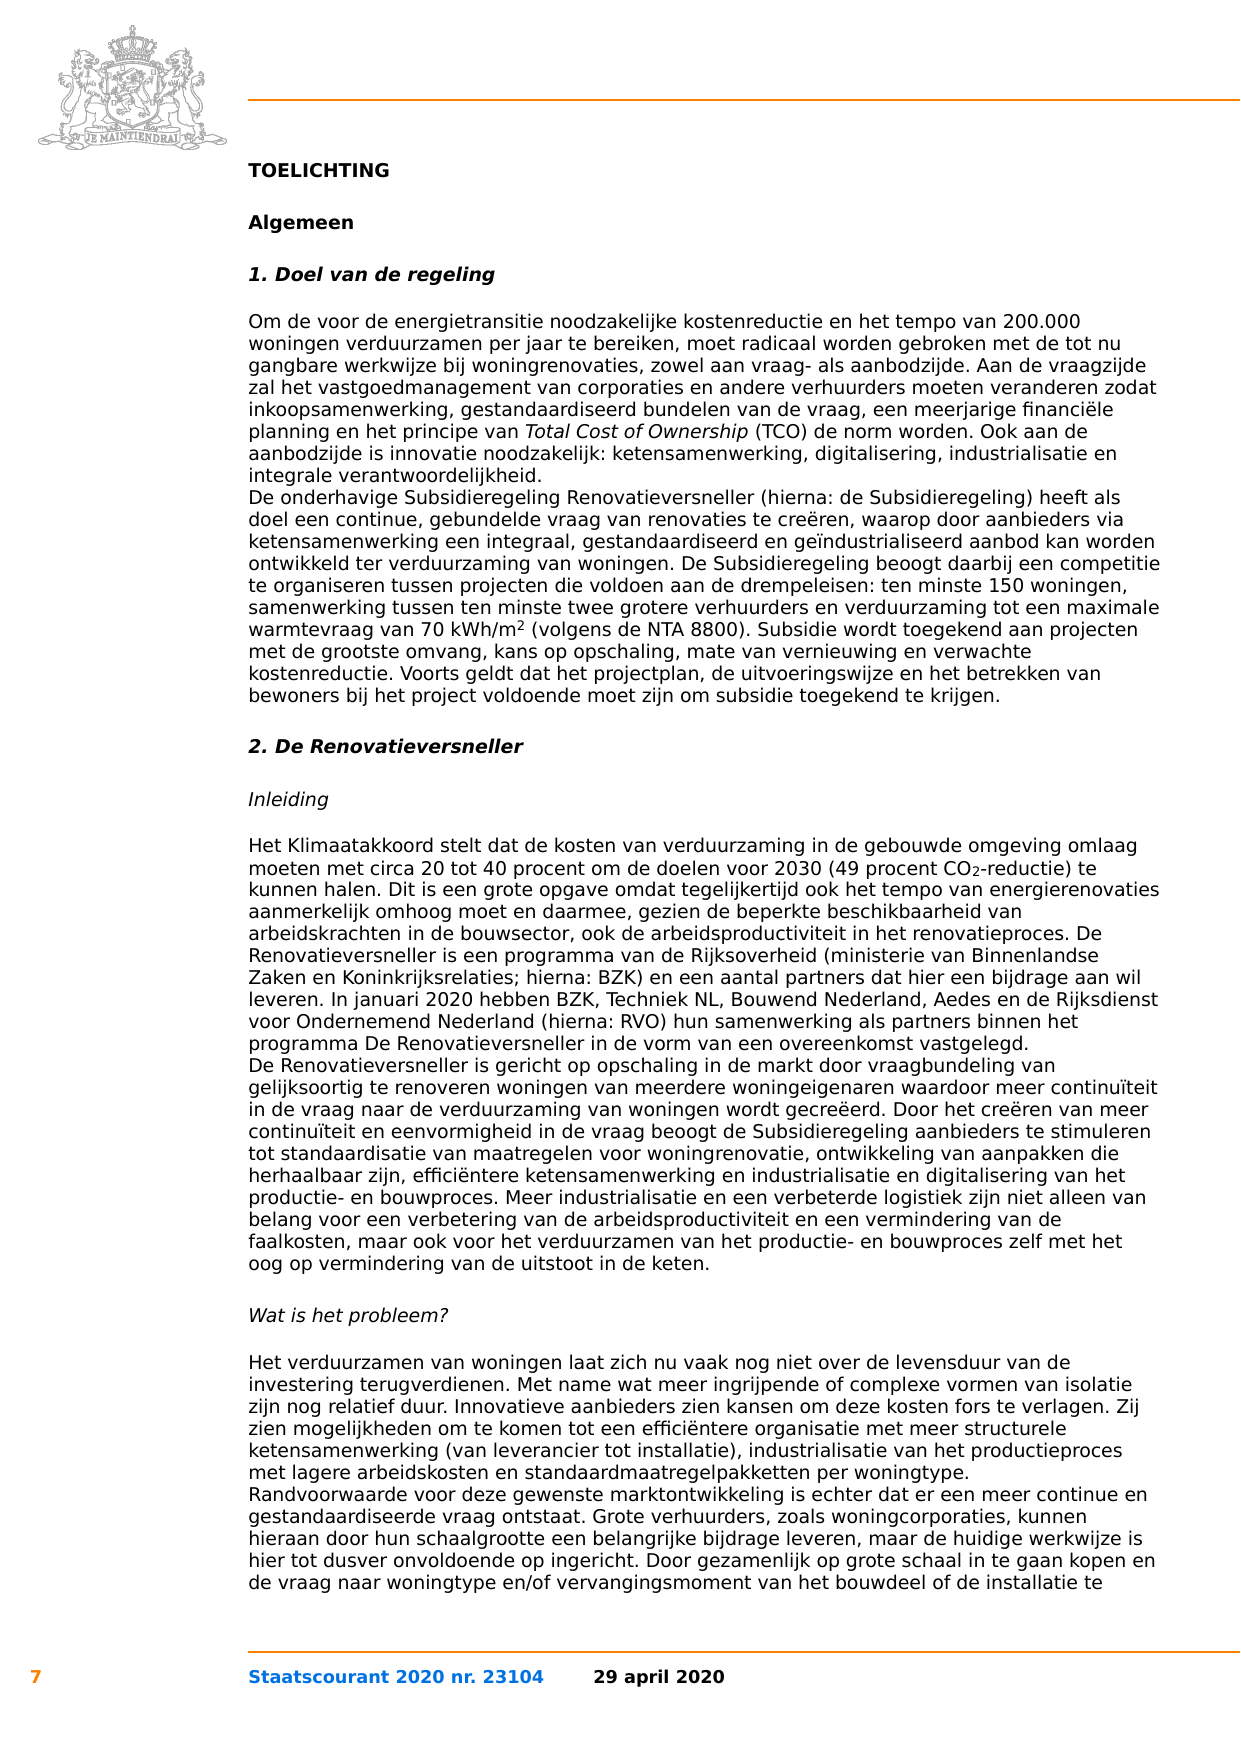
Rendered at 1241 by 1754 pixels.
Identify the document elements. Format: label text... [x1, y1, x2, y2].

subtitle TOELICHTING [248, 160, 1163, 182]
text Om de voor de energietransitie noodzakelijke kostenreductie en het tempo van 200.000 woningen verduurzamen per jaar te bereiken, moet radicaal worden gebroken met de tot nu gangbare werkwijze bij woningrenovaties, zowel aan vraag- als aanbodzijde. Aan de vraagzijde zal het vastgoedmanagement van corporaties en andere verhuurders moeten veranderen zodat inkoopsamenwerking, gestandaardiseerd bundelen van de vraag, een meerjarige financiële planning en het principe van Total Cost of Ownership (TCO) de norm worden. Ook aan de aanbodzijde is innovatie noodzakelijk: ketensamenwerking, digitalisering, industrialisatie en integrale verantwoordelijkheid. [248, 311, 1163, 487]
text De onderhavige Subsidieregeling Renovatieversneller (hierna: de Subsidieregeling) heeft als doel een continue, gebundelde vraag van renovaties te creëren, waarop door aanbieders via ketensamenwerking een integraal, gestandaardiseerd en geïndustrialiseerd aanbod kan worden ontwikkeld ter verduurzaming van woningen. De Subsidieregeling beoogt daarbij een competitie te organiseren tussen projecten die voldoen aan de drempeleisen: ten minste 150 woningen, samenwerking tussen ten minste twee grotere verhuurders en verduurzaming tot een maximale warmtevraag van 70 kWh/m2 (volgens de NTA 8800). Subsidie wordt toegekend aan projecten met de grootste omvang, kans op opschaling, mate van vernieuwing en verwachte kostenreductie. Voorts geldt dat het projectplan, de uitvoeringswijze en het betrekken van bewoners bij het project voldoende moet zijn om subsidie toegekend te krijgen. [248, 487, 1163, 706]
subtitle 2. De Renovatieversneller [248, 736, 1163, 758]
text Het Klimaatakkoord stelt dat de kosten van verduurzaming in de gebouwde omgeving omlaag moeten met circa 20 tot 40 procent om de doelen voor 2030 (49 procent CO2-reductie) te kunnen halen. Dit is een grote opgave omdat tegelijkertijd ook het tempo van energierenovaties aanmerkelijk omhoog moet en daarmee, gezien de beperkte beschikbaarheid van arbeidskrachten in de bouwsector, ook de arbeidsproductiviteit in het renovatieproces. De Renovatieversneller is een programma van de Rijksoverheid (ministerie van Binnenlandse Zaken en Koninkrijksrelaties; hierna: BZK) en een aantal partners dat hier een bijdrage aan wil leveren. In januari 2020 hebben BZK, Techniek NL, Bouwend Nederland, Aedes en de Rijksdienst voor Ondernemend Nederland (hierna: RVO) hun samenwerking als partners binnen het programma De Renovatieversneller in de vorm van een overeenkomst vastgelegd. [248, 835, 1163, 1055]
subtitle Inleiding [248, 788, 1163, 810]
subtitle 1. Doel van de regeling [248, 264, 1163, 286]
text De Renovatieversneller is gericht op opschaling in de markt door vraagbundeling van gelijksoortig te renoveren woningen van meerdere woningeigenaren waardoor meer continuïteit in de vraag naar de verduurzaming van woningen wordt gecreëerd. Door het creëren van meer continuïteit en eenvormigheid in de vraag beoogt de Subsidieregeling aanbieders te stimuleren tot standaardisatie van maatregelen voor woningrenovatie, ontwikkeling van aanpakken die herhaalbaar zijn, efficiëntere ketensamenwerking en industrialisatie en digitalisering van het productie- en bouwproces. Meer industrialisatie en een verbeterde logistiek zijn niet alleen van belang voor een verbetering van de arbeidsproductiviteit en een vermindering van de faalkosten, maar ook voor het verduurzamen van het productie- en bouwproces zelf met het oog op vermindering van de uitstoot in de keten. [248, 1055, 1163, 1275]
subtitle Wat is het probleem? [248, 1305, 1163, 1327]
picture [38, 25, 227, 150]
text Randvoorwaarde voor deze gewenste marktontwikkeling is echter dat er een meer continue en gestandaardiseerde vraag ontstaat. Grote verhuurders, zoals woningcorporaties, kunnen hieraan door hun schaalgrootte een belangrijke bijdrage leveren, maar de huidige werkwijze is hier tot dusver onvoldoende op ingericht. Door gezamenlijk op grote schaal in te gaan kopen en de vraag naar woningtype en/of vervangingsmoment van het bouwdeel of de installatie te [248, 1484, 1163, 1594]
text Het verduurzamen van woningen laat zich nu vaak nog niet over de levensduur van de investering terugverdienen. Met name wat meer ingrijpende of complexe vormen van isolatie zijn nog relatief duur. Innovatieve aanbieders zien kansen om deze kosten fors te verlagen. Zij zien mogelijkheden om te komen tot een efficiëntere organisatie met meer structurele ketensamenwerking (van leverancier tot installatie), industrialisatie van het productieproces met lagere arbeidskosten en standaardmaatregelpakketten per woningtype. [248, 1352, 1163, 1484]
subtitle Algemeen [248, 212, 1163, 234]
